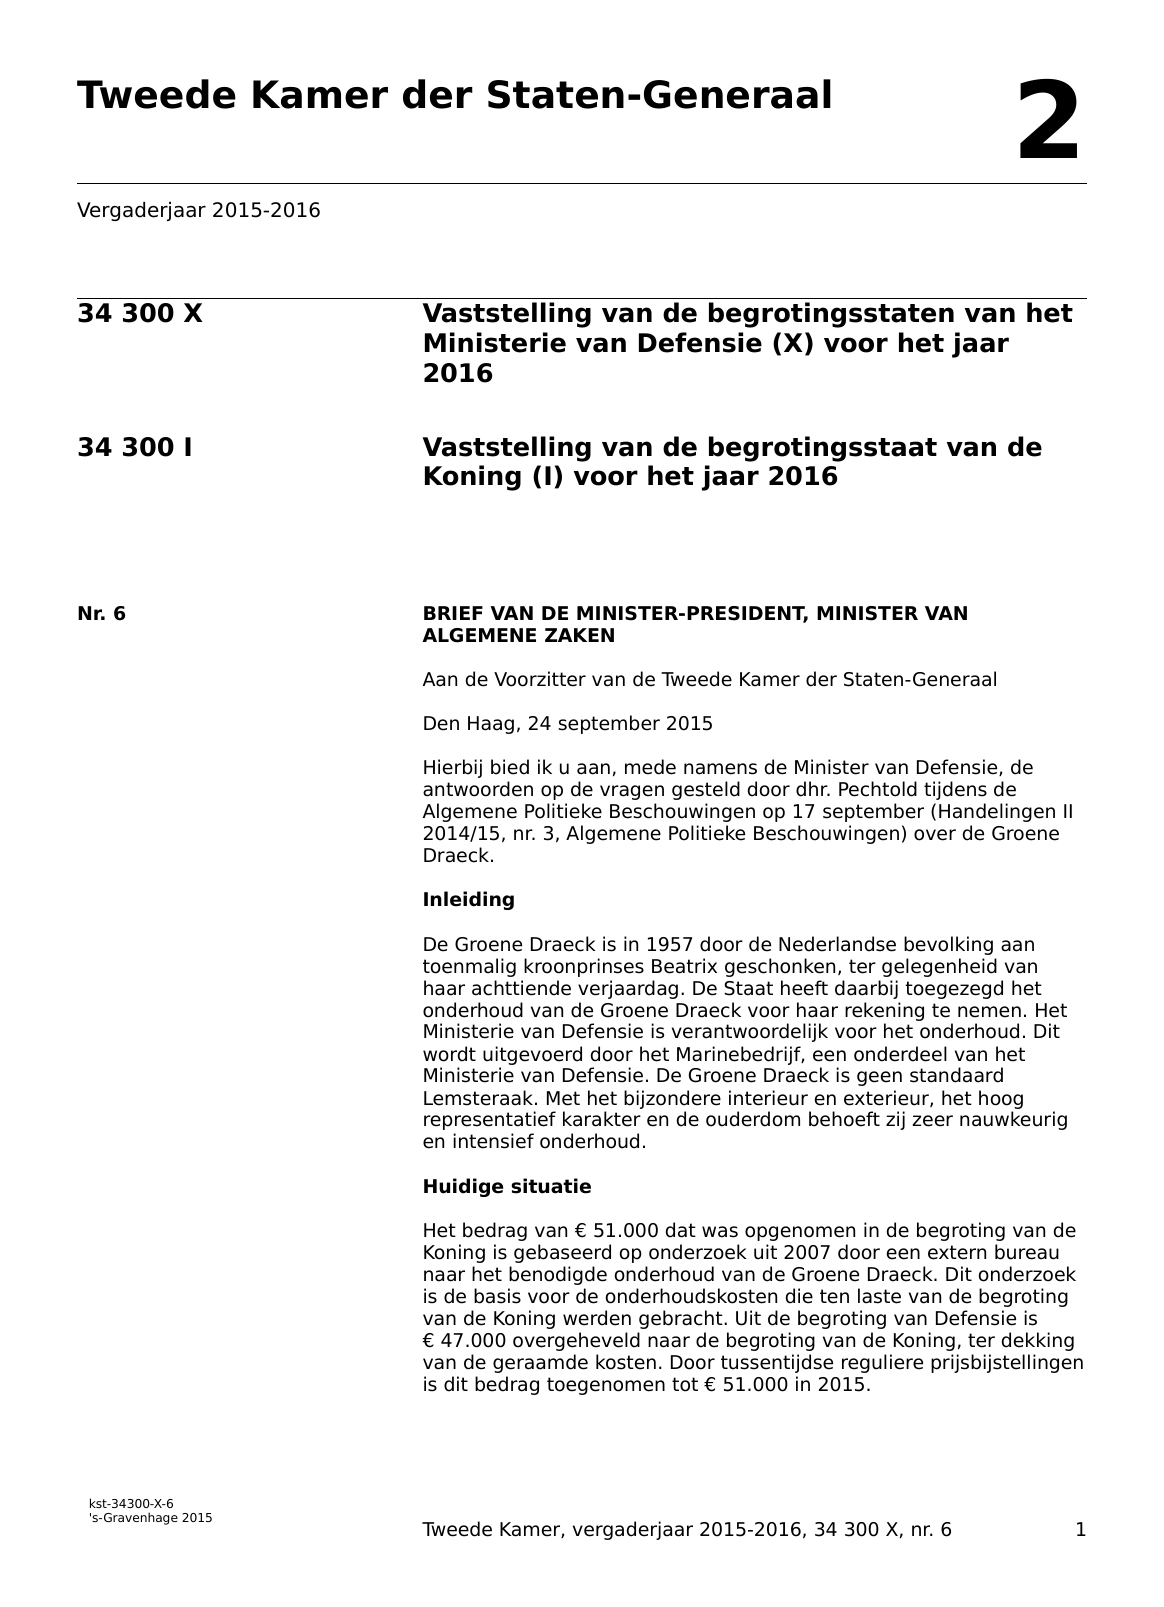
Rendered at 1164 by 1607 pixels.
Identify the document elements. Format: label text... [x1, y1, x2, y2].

table_header Tweede Kamer der Staten-Generaal [77, 59, 886, 183]
text De Groene Draeck is in 1957 door de Nederlandse bevolking aan toenmalig kroonprinses Beatrix geschonken, ter gelegenheid van haar achttiende verjaardag. De Staat heeft daarbij toegezegd het onderhoud van de Groene Draeck voor haar rekening te nemen. Het Ministerie van Defensie is verantwoordelijk voor het onderhoud. Dit wordt uitgevoerd door het Marinebedrijf, een onderdeel van het Ministerie van Defensie. De Groene Draeck is geen standaard Lemsteraak. Met het bijzondere interieur en exterieur, het hoog representatief karakter en de ouderdom behoeft zij zeer nauwkeurig en intensief onderhoud. [422, 933, 1087, 1153]
subtitle Inleiding [422, 889, 1087, 911]
subtitle Nr. 6 BRIEF VAN DE MINISTER-PRESIDENT, MINISTER VAN ALGEMENE ZAKEN [77, 603, 1087, 647]
subtitle 34 300 X Vaststelling van de begrotingsstaten van het Ministerie van Defensie (X) voor het jaar 2016 [77, 299, 1087, 388]
text Aan de Voorzitter van de Tweede Kamer der Staten-Generaal [422, 669, 1087, 691]
subtitle 34 300 I Vaststelling van de begrotingsstaat van de Koning (I) voor het jaar 2016 [77, 432, 1087, 492]
text Het bedrag van € 51.000 dat was opgenomen in de begroting van de Koning is gebaseerd op onderzoek uit 2007 door een extern bureau naar het benodigde onderhoud van de Groene Draeck. Dit onderzoek is de basis voor de onderhoudskosten die ten laste van de begroting van de Koning werden gebracht. Uit de begroting van Defensie is € 47.000 overgeheveld naar de begroting van de Koning, ter dekking van de geraamde kosten. Door tussentijdse reguliere prijsbijstellingen is dit bedrag toegenomen tot € 51.000 in 2015. [422, 1220, 1087, 1396]
table_header 2 [886, 59, 1087, 183]
text Hierbij bied ik u aan, mede namens de Minister van Defensie, de antwoorden op de vragen gesteld door dhr. Pechtold tijdens de Algemene Politieke Beschouwingen op 17 september (Handelingen II 2014/15, nr. 3, Algemene Politieke Beschouwingen) over de Groene Draeck. [422, 757, 1087, 867]
text 's-Gravenhage 2015 [88, 1511, 323, 1525]
table_cell Vergaderjaar 2015-2016 [77, 184, 1087, 298]
text Den Haag, 24 september 2015 [422, 713, 1087, 735]
subtitle Huidige situatie [422, 1176, 1087, 1197]
text kst-34300-X-6 [88, 1497, 323, 1511]
